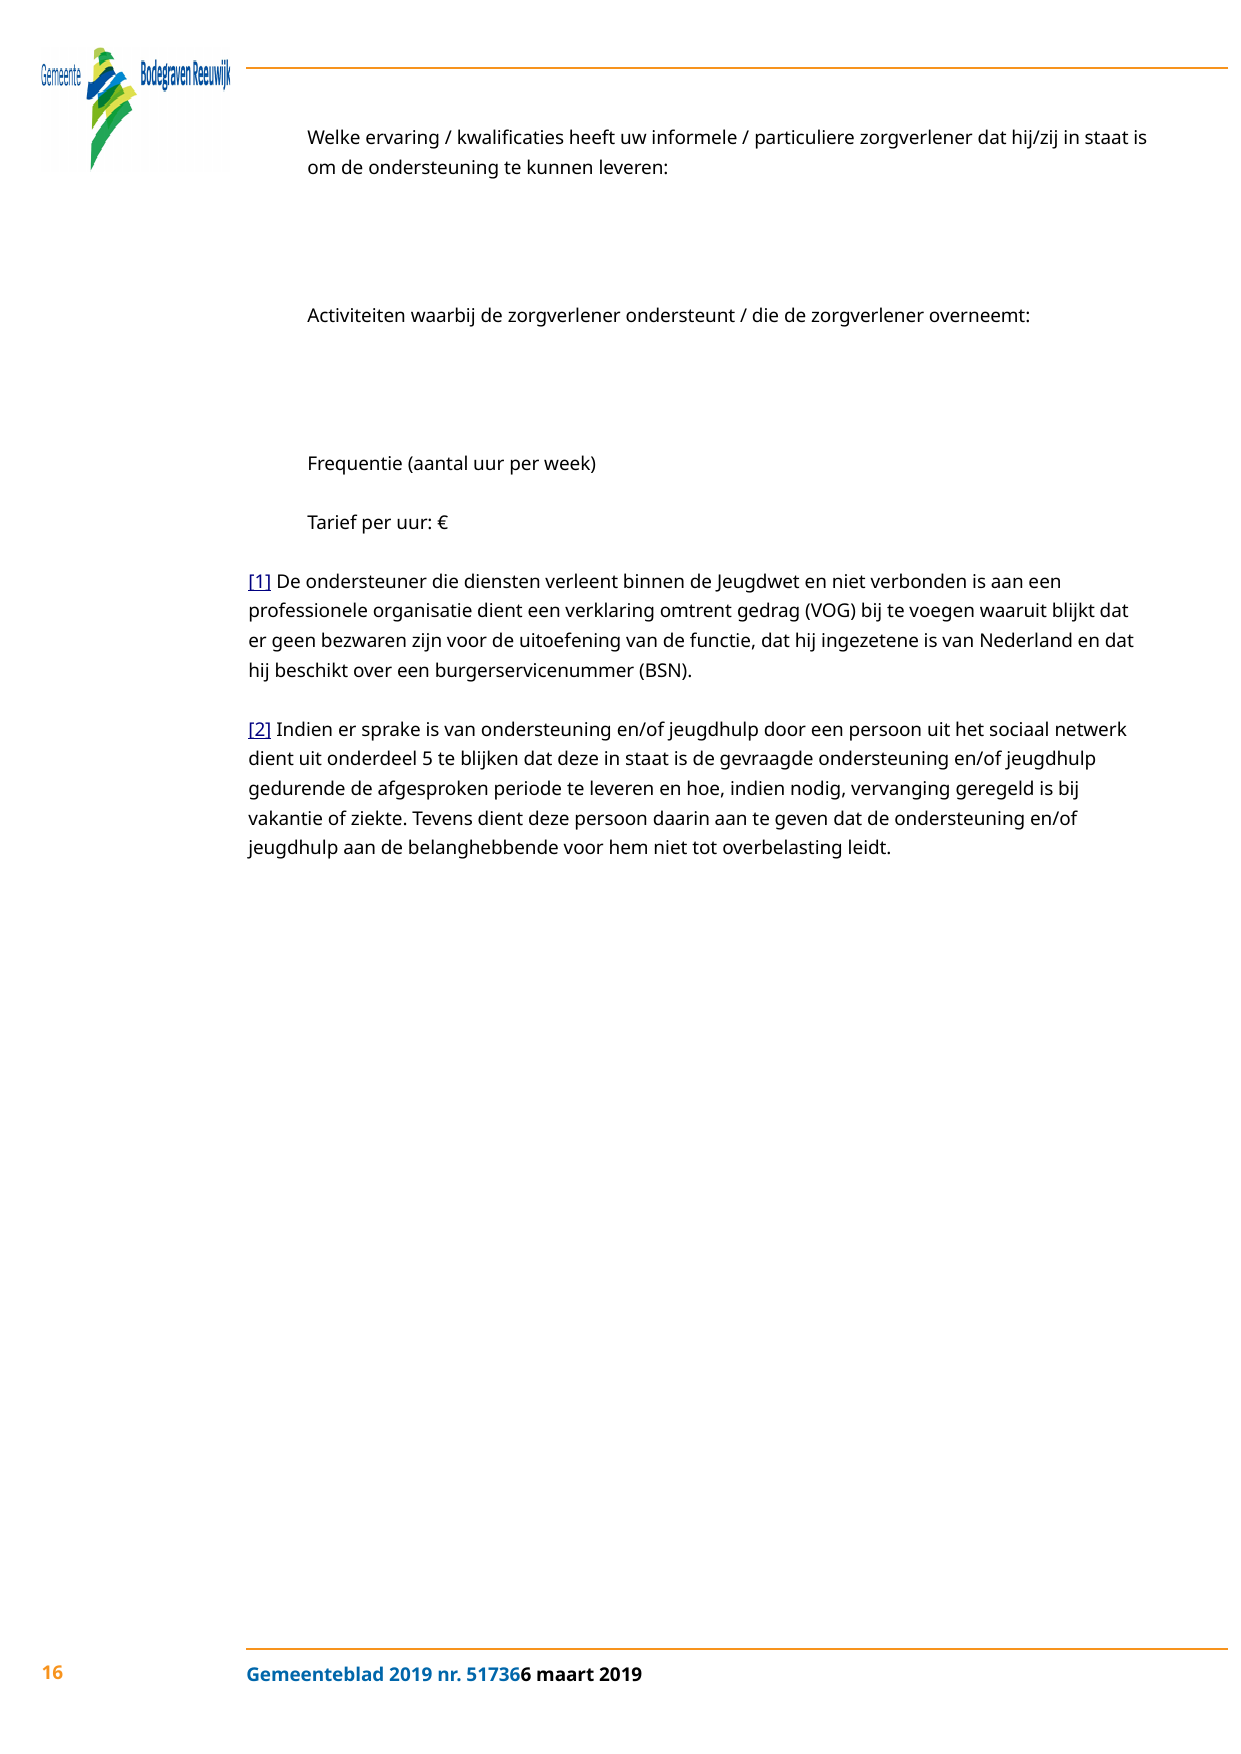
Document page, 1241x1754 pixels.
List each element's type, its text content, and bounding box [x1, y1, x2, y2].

text [1] De ondersteuner die diensten verleent binnen de Jeugdwet en niet verbonden is aan een professionele organisatie dient een verklaring omtrent gedrag (VOG) bij te voegen waaruit blijkt dat er geen bezwaren zijn voor de uitoefening van de functie, dat hij ingezetene is van Nederland en dat hij beschikt over een burgerservicenummer (BSN). [248, 568, 1152, 683]
list Tarief per uur: € [248, 509, 1152, 535]
list Frequentie (aantal uur per week) [248, 450, 1152, 476]
text [2] Indien er sprake is van ondersteuning en/of jeugdhulp door een persoon uit het sociaal netwerk dient uit onderdeel 5 te blijken dat deze in staat is de gevraagde ondersteuning en/of jeugdhulp gedurende de afgesproken periode te leveren en hoe, indien nodig, vervanging geregeld is bij vakantie of ziekte. Tevens dient deze persoon daarin aan te geven dat de ondersteuning en/of jeugdhulp aan de belanghebbende voor hem niet tot overbelasting leidt. [248, 716, 1152, 860]
list Activiteiten waarbij de zorgverlener ondersteunt / die de zorgverlener overneemt: [248, 302, 1152, 328]
picture [41, 47, 231, 172]
list Welke ervaring / kwalificaties heeft uw informele / particuliere zorgverlener dat hij/zij in staat is om de ondersteuning te kunnen leveren: [248, 124, 1152, 180]
